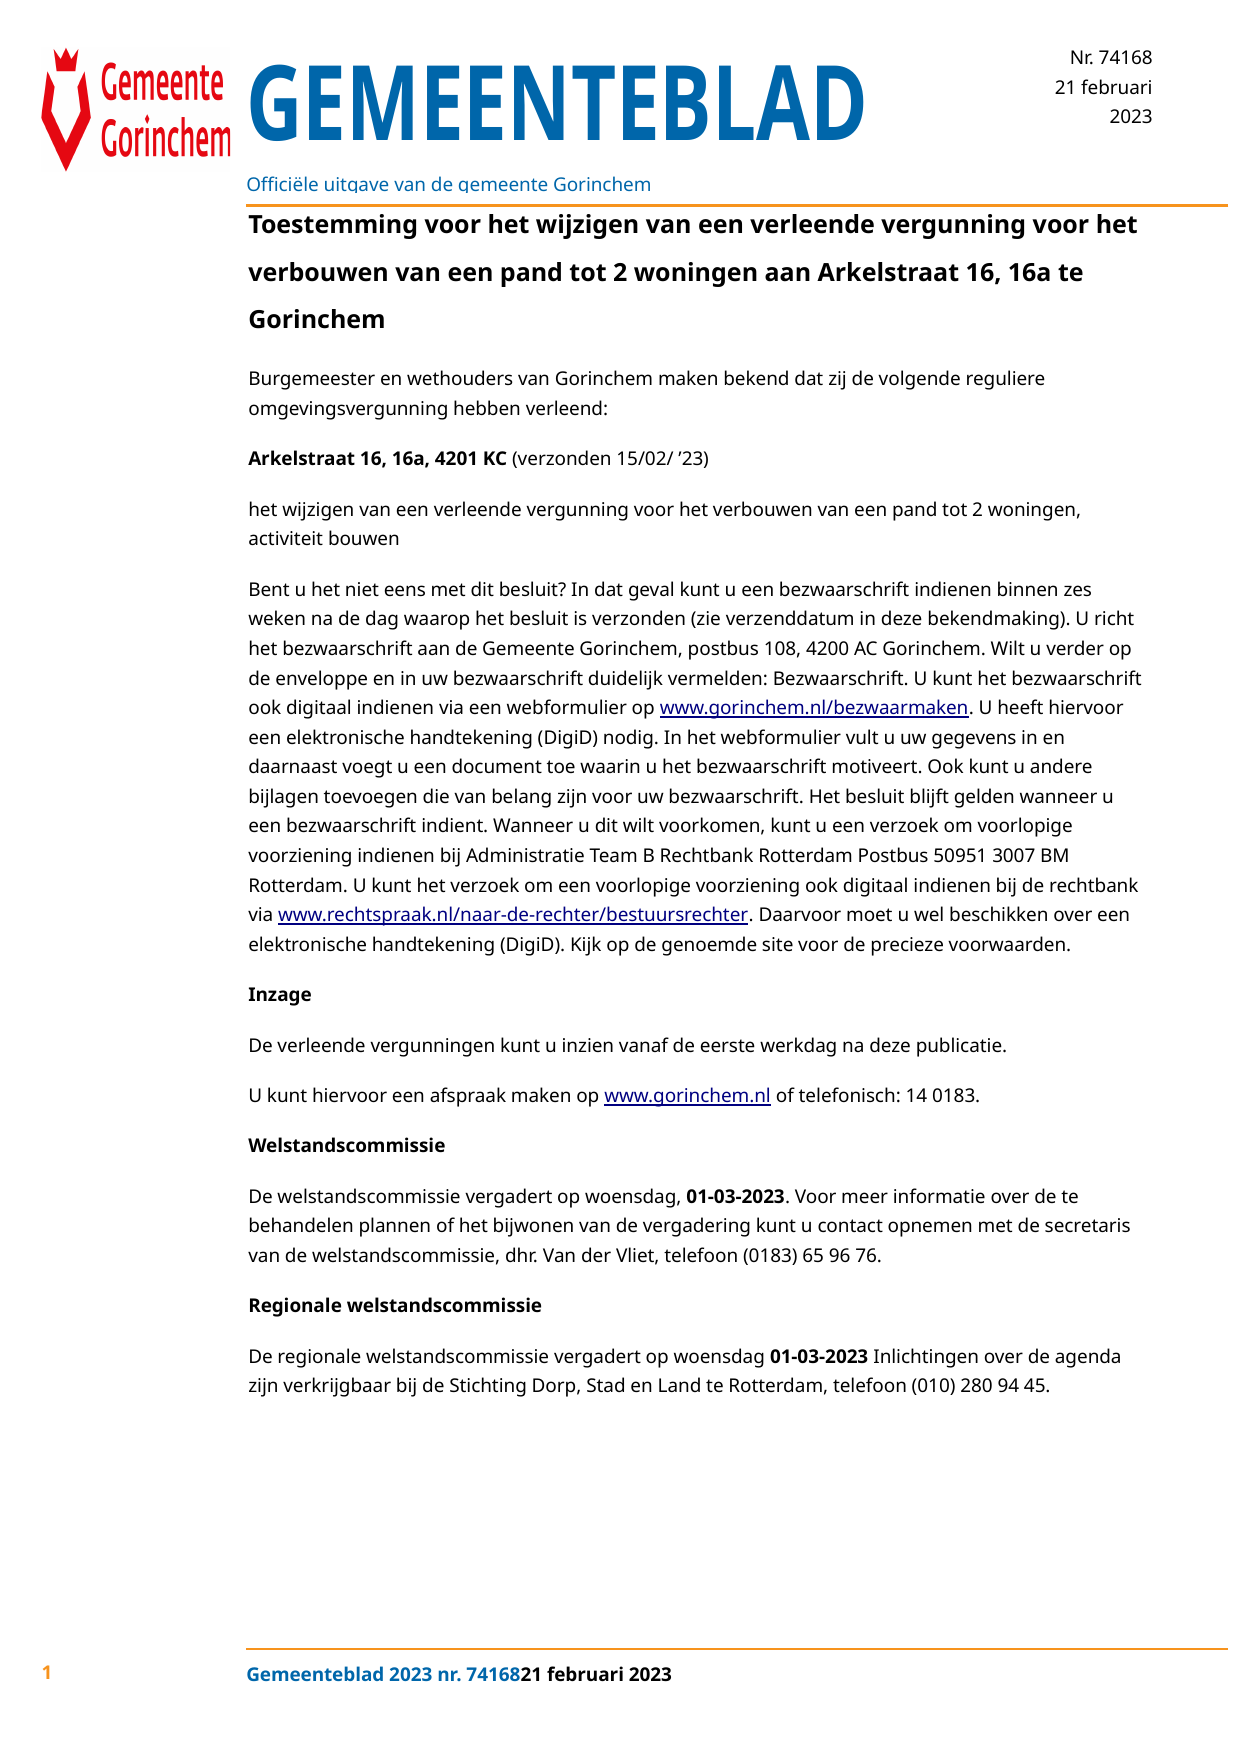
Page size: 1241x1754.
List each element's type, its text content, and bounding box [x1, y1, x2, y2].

text U kunt hiervoor een afspraak maken op www.gorinchem.nl of telefonisch: 14 0183. [248, 1082, 1152, 1108]
text Arkelstraat 16, 16a, 4201 KC (verzonden 15/02/ ’23) [248, 446, 1152, 471]
text Regionale welstandscommissie [248, 1293, 1152, 1318]
text Burgemeester en wethouders van Gorinchem maken bekend dat zij de volgende reguliere omgevingsvergunning hebben verleend: [248, 366, 1152, 421]
text Inzage [248, 981, 1152, 1007]
text De regionale welstandscommissie vergadert op woensdag 01-03-2023 Inlichtingen over de agenda zijn verkrijgbaar bij de Stichting Dorp, Stad en Land te Rotterdam, telefoon (010) 280 94 45. [248, 1343, 1152, 1398]
text Welstandscommissie [248, 1133, 1152, 1158]
text De welstandscommissie vergadert op woensdag, 01-03-2023. Voor meer informatie over de te behandelen plannen of het bijwonen van de vergadering kunt u contact opnemen met de secretaris van de welstandscommissie, dhr. Van der Vliet, telefoon (0183) 65 96 76. [248, 1183, 1152, 1268]
picture [41, 47, 231, 172]
text Bent u het niet eens met dit besluit? In dat geval kunt u een bezwaarschrift indienen binnen zes weken na de dag waarop het besluit is verzonden (zie verzenddatum in deze bekendmaking). U richt het bezwaarschrift aan de Gemeente Gorinchem, postbus 108, 4200 AC Gorinchem. Wilt u verder op de enveloppe en in uw bezwaarschrift duidelijk vermelden: Bezwaarschrift. U kunt het bezwaarschrift ook digitaal indienen via een webformulier op www.gorinchem.nl/bezwaarmaken. U heeft hiervoor een elektronische handtekening (DigiD) nodig. In het webformulier vult u uw gegevens in en daarnaast voegt u een document toe waarin u het bezwaarschrift motiveert. Ook kunt u andere bijlagen toevoegen die van belang zijn voor uw bezwaarschrift. Het besluit blijft gelden wanneer u een bezwaarschrift indient. Wanneer u dit wilt voorkomen, kunt u een verzoek om voorlopige voorziening indienen bij Administratie Team B Rechtbank Rotterdam Postbus 50951 3007 BM Rotterdam. U kunt het verzoek om een voorlopige voorziening ook digitaal indienen bij de rechtbank via www.rechtspraak.nl/naar-de-rechter/bestuursrechter. Daarvoor moet u wel beschikken over een elektronische handtekening (DigiD). Kijk op de genoemde site voor de precieze voorwaarden. [248, 576, 1152, 957]
text De verleende vergunningen kunt u inzien vanaf de eerste werkdag na deze publicatie. [248, 1032, 1152, 1057]
text het wijzigen van een verleende vergunning voor het verbouwen van een pand tot 2 woningen, activiteit bouwen [248, 496, 1152, 551]
text Toestemming voor het wijzigen van een verleende vergunning voor het verbouwen van een pand tot 2 woningen aan Arkelstraat 16, 16a te Gorinchem [248, 207, 1152, 336]
